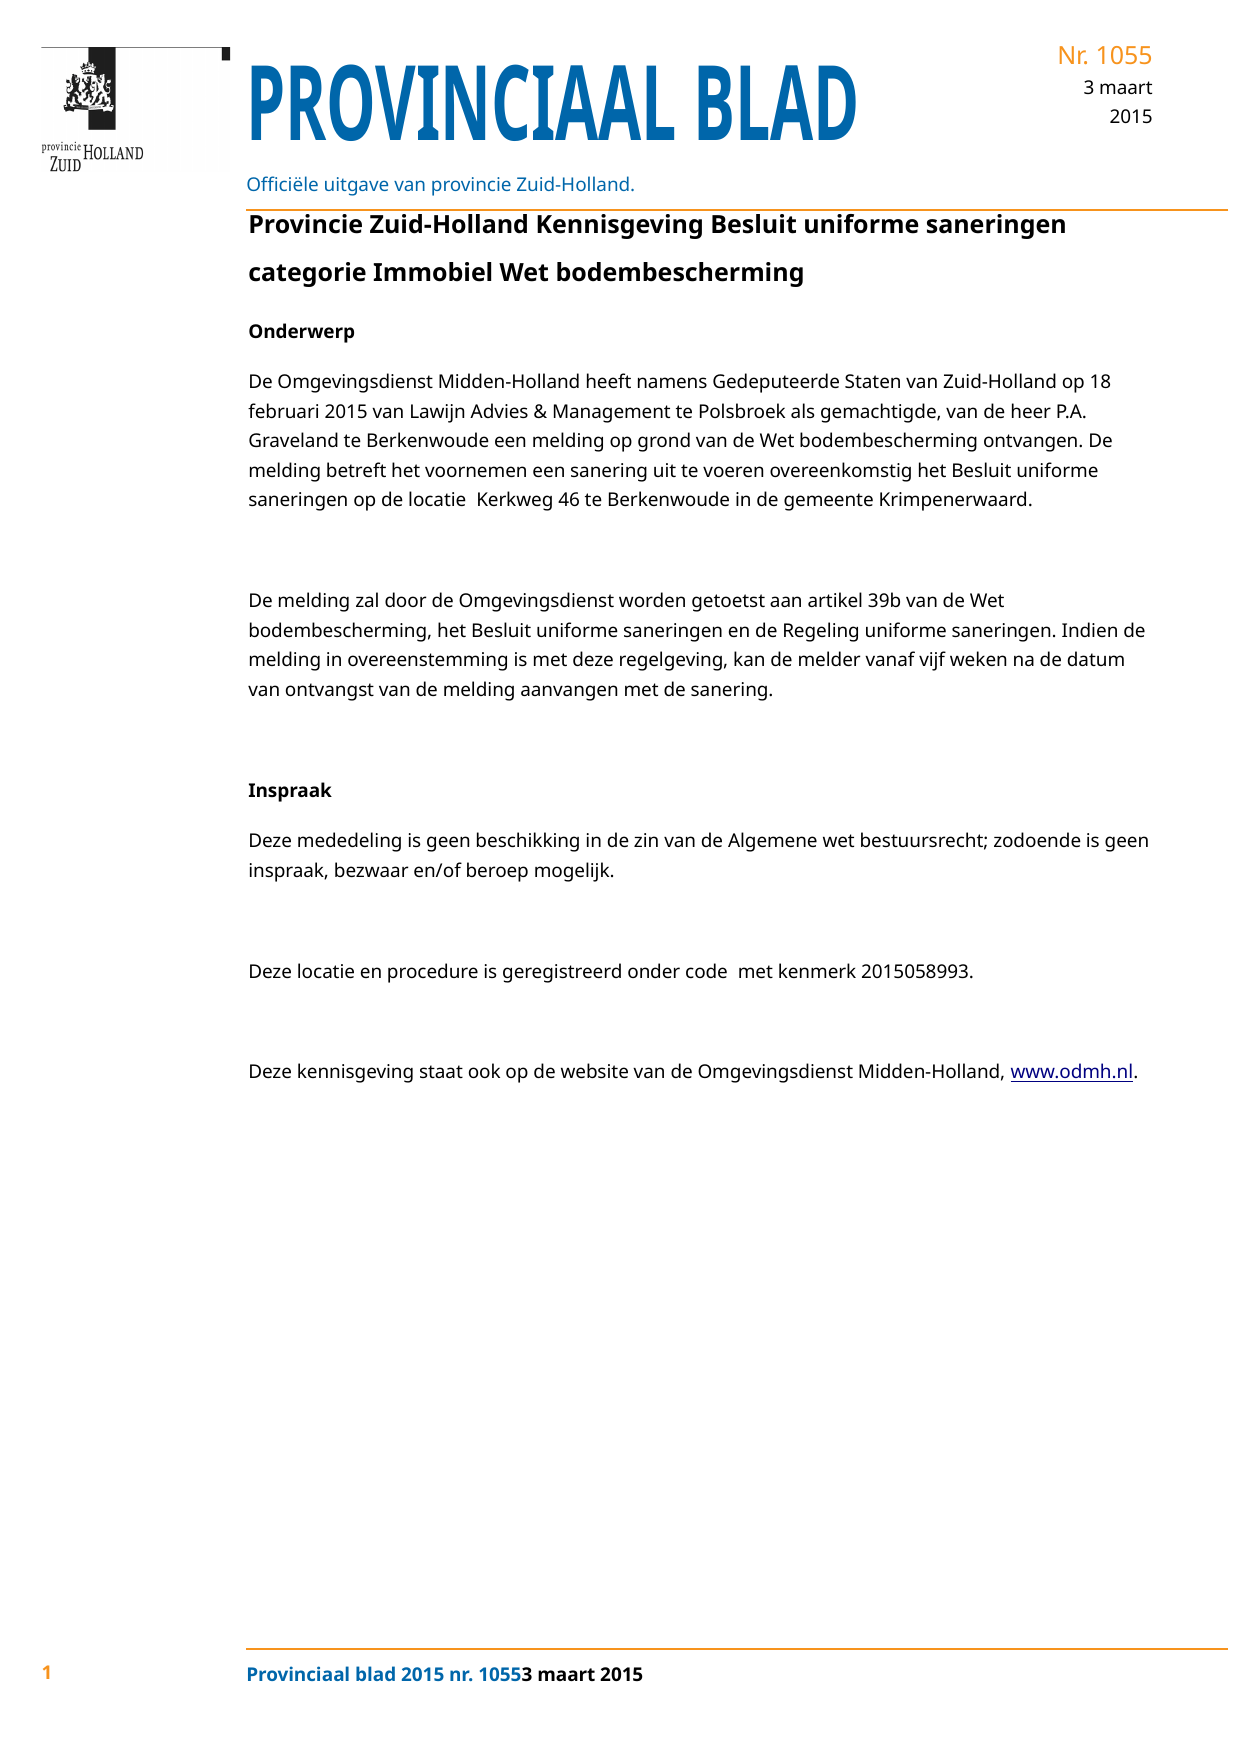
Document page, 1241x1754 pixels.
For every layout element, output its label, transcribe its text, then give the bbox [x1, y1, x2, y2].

text Inspraak [248, 777, 1152, 803]
text De Omgevingsdienst Midden-Holland heeft namens Gedeputeerde Staten van Zuid-Holland op 18 februari 2015 van Lawijn Advies & Management te Polsbroek als gemachtigde, van de heer P.A. Graveland te Berkenwoude een melding op grond van de Wet bodembescherming ontvangen. De melding betreft het voornemen een sanering uit te voeren overeenkomstig het Besluit uniforme saneringen op de locatie Kerkweg 46 te Berkenwoude in de gemeente Krimpenerwaard. [248, 368, 1152, 512]
picture [41, 47, 231, 172]
text Deze kennisgeving staat ook op de website van de Omgevingsdienst Midden-Holland, www.odmh.nl. [248, 1059, 1152, 1084]
text Onderwerp [248, 318, 1152, 344]
text Provincie Zuid-Holland Kennisgeving Besluit uniforme saneringen categorie Immobiel Wet bodembescherming [248, 211, 1152, 288]
text Deze mededeling is geen beschikking in de zin van de Algemene wet bestuursrecht; zodoende is geen inspraak, bezwaar en/of beroep mogelijk. [248, 827, 1152, 883]
text Deze locatie en procedure is geregistreerd onder code met kenmerk 2015058993. [248, 958, 1152, 984]
text De melding zal door de Omgevingsdienst worden getoetst aan artikel 39b van de Wet bodembescherming, het Besluit uniforme saneringen en de Regeling uniforme saneringen. Indien de melding in overeenstemming is met deze regelgeving, kan de melder vanaf vijf weken na de datum van ontvangst van de melding aanvangen met de sanering. [248, 587, 1152, 702]
